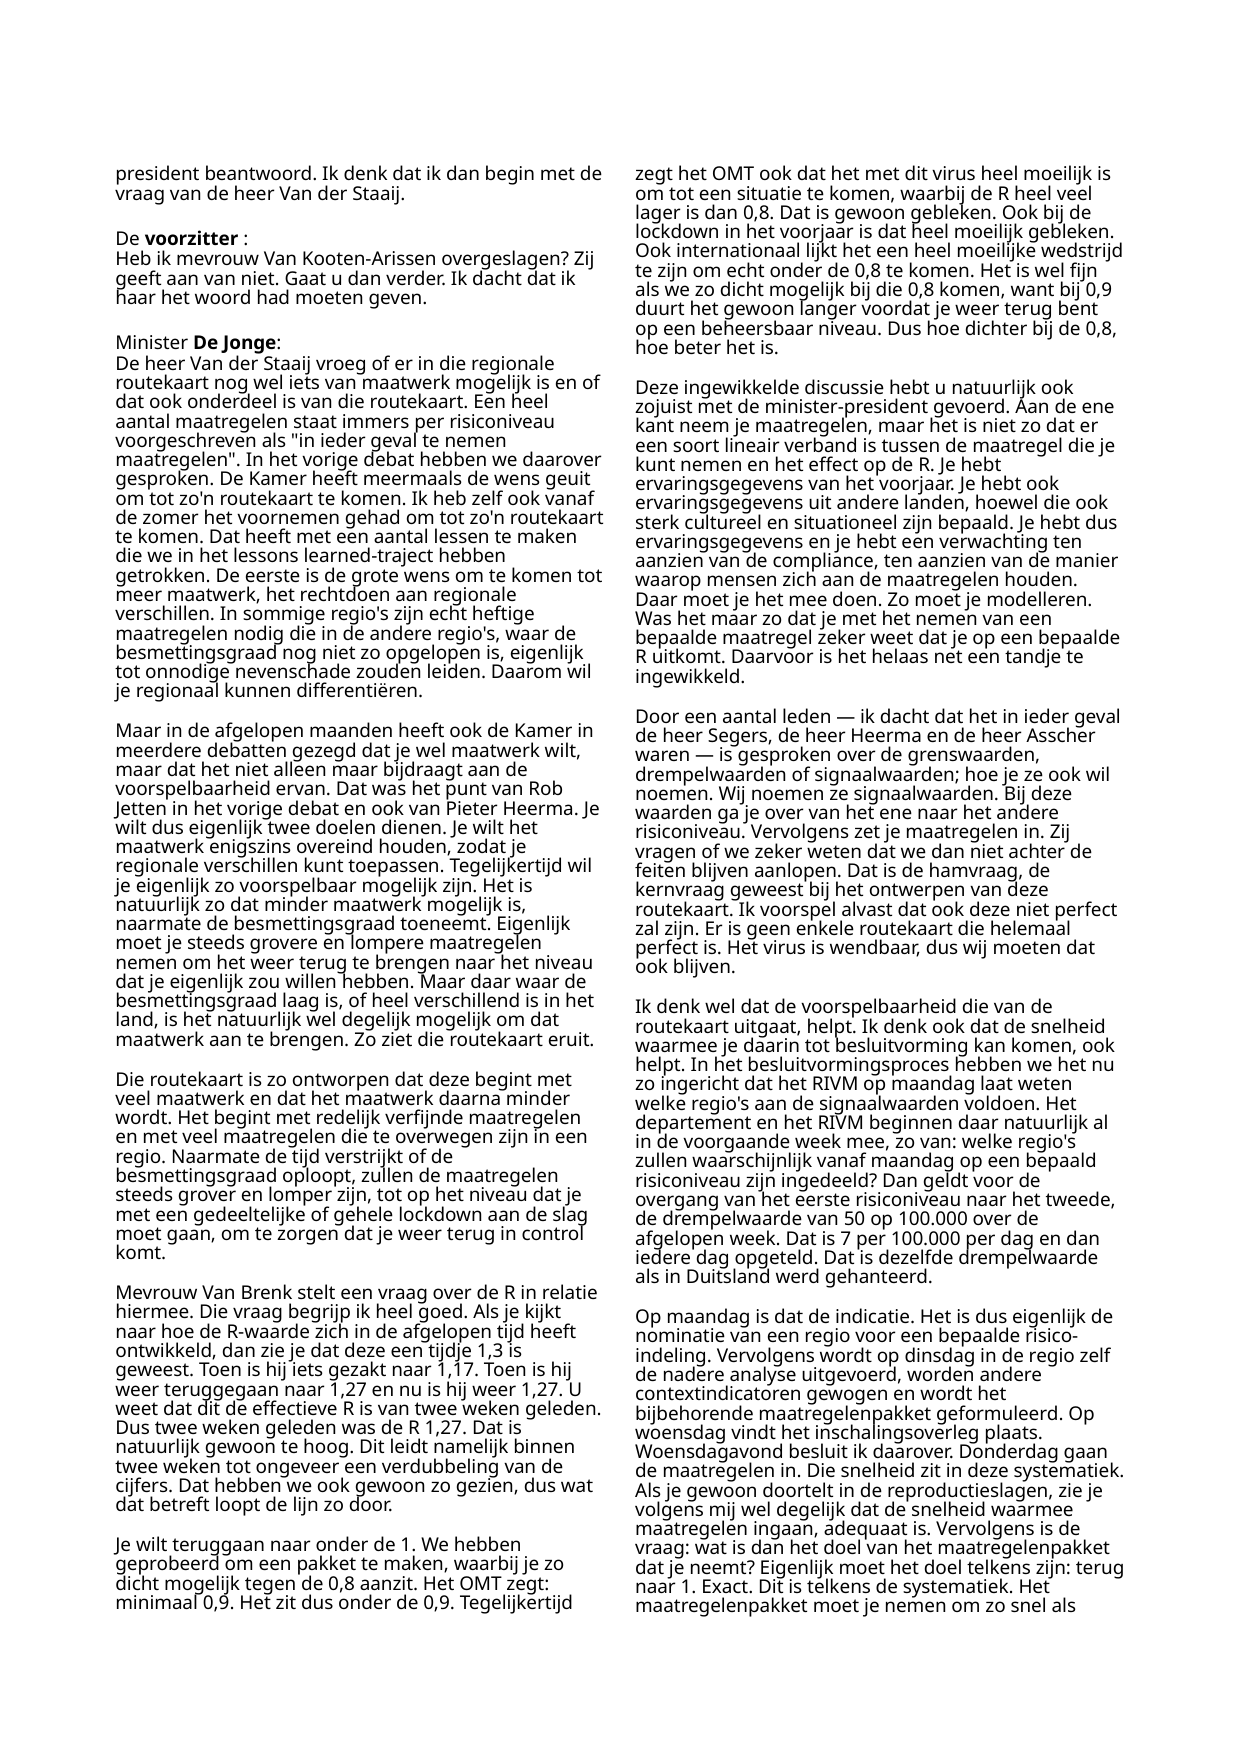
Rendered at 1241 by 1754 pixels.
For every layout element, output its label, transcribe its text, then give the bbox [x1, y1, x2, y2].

text Minister De Jonge: [115, 329, 605, 355]
text Ik denk wel dat de voorspelbaarheid die van de routekaart uitgaat, helpt. Ik denk ook dat de snelheid waarmee je daarin tot besluitvorming kan komen, ook helpt. In het besluitvormingsproces hebben we het nu zo ingericht dat het RIVM op maandag laat weten welke regio's aan de signaalwaarden voldoen. Het departement en het RIVM beginnen daar natuurlijk al in de voorgaande week mee, zo van: welke regio's zullen waarschijnlijk vanaf maandag op een bepaald risiconiveau zijn ingedeeld? Dan geldt voor de overgang van het eerste risiconiveau naar het tweede, de drempelwaarde van 50 op 100.000 over de afgelopen week. Dat is 7 per 100.000 per dag en dan iedere dag opgeteld. Dat is dezelfde drempelwaarde als in Duitsland werd gehanteerd. [635, 998, 1125, 1287]
text Heb ik mevrouw Van Kooten-Arissen overgeslagen? Zij geeft aan van niet. Gaat u dan verder. Ik dacht dat ik haar het woord had moeten geven. [115, 250, 605, 308]
text Die routekaart is zo ontworpen dat deze begint met veel maatwerk en dat het maatwerk daarna minder wordt. Het begint met redelijk verfijnde maatregelen en met veel maatregelen die te overwegen zijn in een regio. Naarmate de tijd verstrijkt of de besmettingsgraad oploopt, zullen de maatregelen steeds grover en lomper zijn, tot op het niveau dat je met een gedeeltelijke of gehele lockdown aan de slag moet gaan, om te zorgen dat je weer terug in control komt. [115, 1071, 605, 1263]
text Je wilt teruggaan naar onder de 1. We hebben geprobeerd om een pakket te maken, waarbij je zo dicht mogelijk tegen de 0,8 aanzit. Het OMT zegt: minimaal 0,9. Het zit dus onder de 0,9. Tegelijkertijd [115, 1536, 605, 1613]
text Mevrouw Van Brenk stelt een vraag over de R in relatie hiermee. Die vraag begrijp ik heel goed. Als je kijkt naar hoe de R-waarde zich in de afgelopen tijd heeft ontwikkeld, dan zie je dat deze een tijdje 1,3 is geweest. Toen is hij iets gezakt naar 1,17. Toen is hij weer teruggegaan naar 1,27 en nu is hij weer 1,27. U weet dat dit de effectieve R is van twee weken geleden. Dus twee weken geleden was de R 1,27. Dat is natuurlijk gewoon te hoog. Dit leidt namelijk binnen twee weken tot ongeveer een verdubbeling van de cijfers. Dat hebben we ook gewoon zo gezien, dus wat dat betreft loopt de lijn zo door. [115, 1284, 605, 1515]
text Door een aantal leden — ik dacht dat het in ieder geval de heer Segers, de heer Heerma en de heer Asscher waren — is gesproken over de grenswaarden, drempelwaarden of signaalwaarden; hoe je ze ook wil noemen. Wij noemen ze signaalwaarden. Bij deze waarden ga je over van het ene naar het andere risiconiveau. Vervolgens zet je maatregelen in. Zij vragen of we zeker weten dat we dan niet achter de feiten blijven aanlopen. Dat is de hamvraag, de kernvraag geweest bij het ontwerpen van deze routekaart. Ik voorspel alvast dat ook deze niet perfect zal zijn. Er is geen enkele routekaart die helemaal perfect is. Het virus is wendbaar, dus wij moeten dat ook blijven. [635, 708, 1125, 978]
text Maar in de afgelopen maanden heeft ook de Kamer in meerdere debatten gezegd dat je wel maatwerk wilt, maar dat het niet alleen maar bijdraagt aan de voorspelbaarheid ervan. Dat was het punt van Rob Jetten in het vorige debat en ook van Pieter Heerma. Je wilt dus eigenlijk twee doelen dienen. Je wilt het maatwerk enigszins overeind houden, zodat je regionale verschillen kunt toepassen. Tegelijkertijd wil je eigenlijk zo voorspelbaar mogelijk zijn. Het is natuurlijk zo dat minder maatwerk mogelijk is, naarmate de besmettingsgraad toeneemt. Eigenlijk moet je steeds grovere en lompere maatregelen nemen om het weer terug te brengen naar het niveau dat je eigenlijk zou willen hebben. Maar daar waar de besmettingsgraad laag is, of heel verschillend is in het land, is het natuurlijk wel degelijk mogelijk om dat maatwerk aan te brengen. Zo ziet die routekaart eruit. [115, 722, 605, 1050]
text De heer Van der Staaij vroeg of er in die regionale routekaart nog wel iets van maatwerk mogelijk is en of dat ook onderdeel is van die routekaart. Een heel aantal maatregelen staat immers per risiconiveau voorgeschreven als "in ieder geval te nemen maatregelen". In het vorige debat hebben we daarover gesproken. De Kamer heeft meermaals de wens geuit om tot zo'n routekaart te komen. Ik heb zelf ook vanaf de zomer het voornemen gehad om tot zo'n routekaart te komen. Dat heeft met een aantal lessen te maken die we in het lessons learned-traject hebben getrokken. De eerste is de grote wens om te komen tot meer maatwerk, het rechtdoen aan regionale verschillen. In sommige regio's zijn echt heftige maatregelen nodig die in de andere regio's, waar de besmettingsgraad nog niet zo opgelopen is, eigenlijk tot onnodige nevenschade zouden leiden. Daarom wil je regionaal kunnen differentiëren. [115, 355, 605, 702]
text De voorzitter : [115, 225, 605, 250]
text Op maandag is dat de indicatie. Het is dus eigenlijk de nominatie van een regio voor een bepaalde risico-indeling. Vervolgens wordt op dinsdag in de regio zelf de nadere analyse uitgevoerd, worden andere contextindicatoren gewogen en wordt het bijbehorende maatregelenpakket geformuleerd. Op woensdag vindt het inschalingsoverleg plaats. Woensdagavond besluit ik daarover. Donderdag gaan de maatregelen in. Die snelheid zit in deze systematiek. Als je gewoon doortelt in de reproductieslagen, zie je volgens mij wel degelijk dat de snelheid waarmee maatregelen ingaan, adequaat is. Vervolgens is de vraag: wat is dan het doel van het maatregelenpakket dat je neemt? Eigenlijk moet het doel telkens zijn: terug naar 1. Exact. Dit is telkens de systematiek. Het maatregelenpakket moet je nemen om zo snel als [635, 1308, 1125, 1616]
text president beantwoord. Ik denk dat ik dan begin met de vraag van de heer Van der Staaij. [115, 165, 605, 204]
text Deze ingewikkelde discussie hebt u natuurlijk ook zojuist met de minister-president gevoerd. Aan de ene kant neem je maatregelen, maar het is niet zo dat er een soort lineair verband is tussen de maatregel die je kunt nemen en het effect op de R. Je hebt ervaringsgegevens van het voorjaar. Je hebt ook ervaringsgegevens uit andere landen, hoewel die ook sterk cultureel en situationeel zijn bepaald. Je hebt dus ervaringsgegevens en je hebt een verwachting ten aanzien van de compliance, ten aanzien van de manier waarop mensen zich aan de maatregelen houden. Daar moet je het mee doen. Zo moet je modelleren. Was het maar zo dat je met het nemen van een bepaalde maatregel zeker weet dat je op een bepaalde R uitkomt. Daarvoor is het helaas net een tandje te ingewikkeld. [635, 379, 1125, 687]
text zegt het OMT ook dat het met dit virus heel moeilijk is om tot een situatie te komen, waarbij de R heel veel lager is dan 0,8. Dat is gewoon gebleken. Ook bij de lockdown in het voorjaar is dat heel moeilijk gebleken. Ook internationaal lijkt het een heel moeilijke wedstrijd te zijn om echt onder de 0,8 te komen. Het is wel fijn als we zo dicht mogelijk bij die 0,8 komen, want bij 0,9 duurt het gewoon langer voordat je weer terug bent op een beheersbaar niveau. Dus hoe dichter bij de 0,8, hoe beter het is. [635, 165, 1125, 358]
